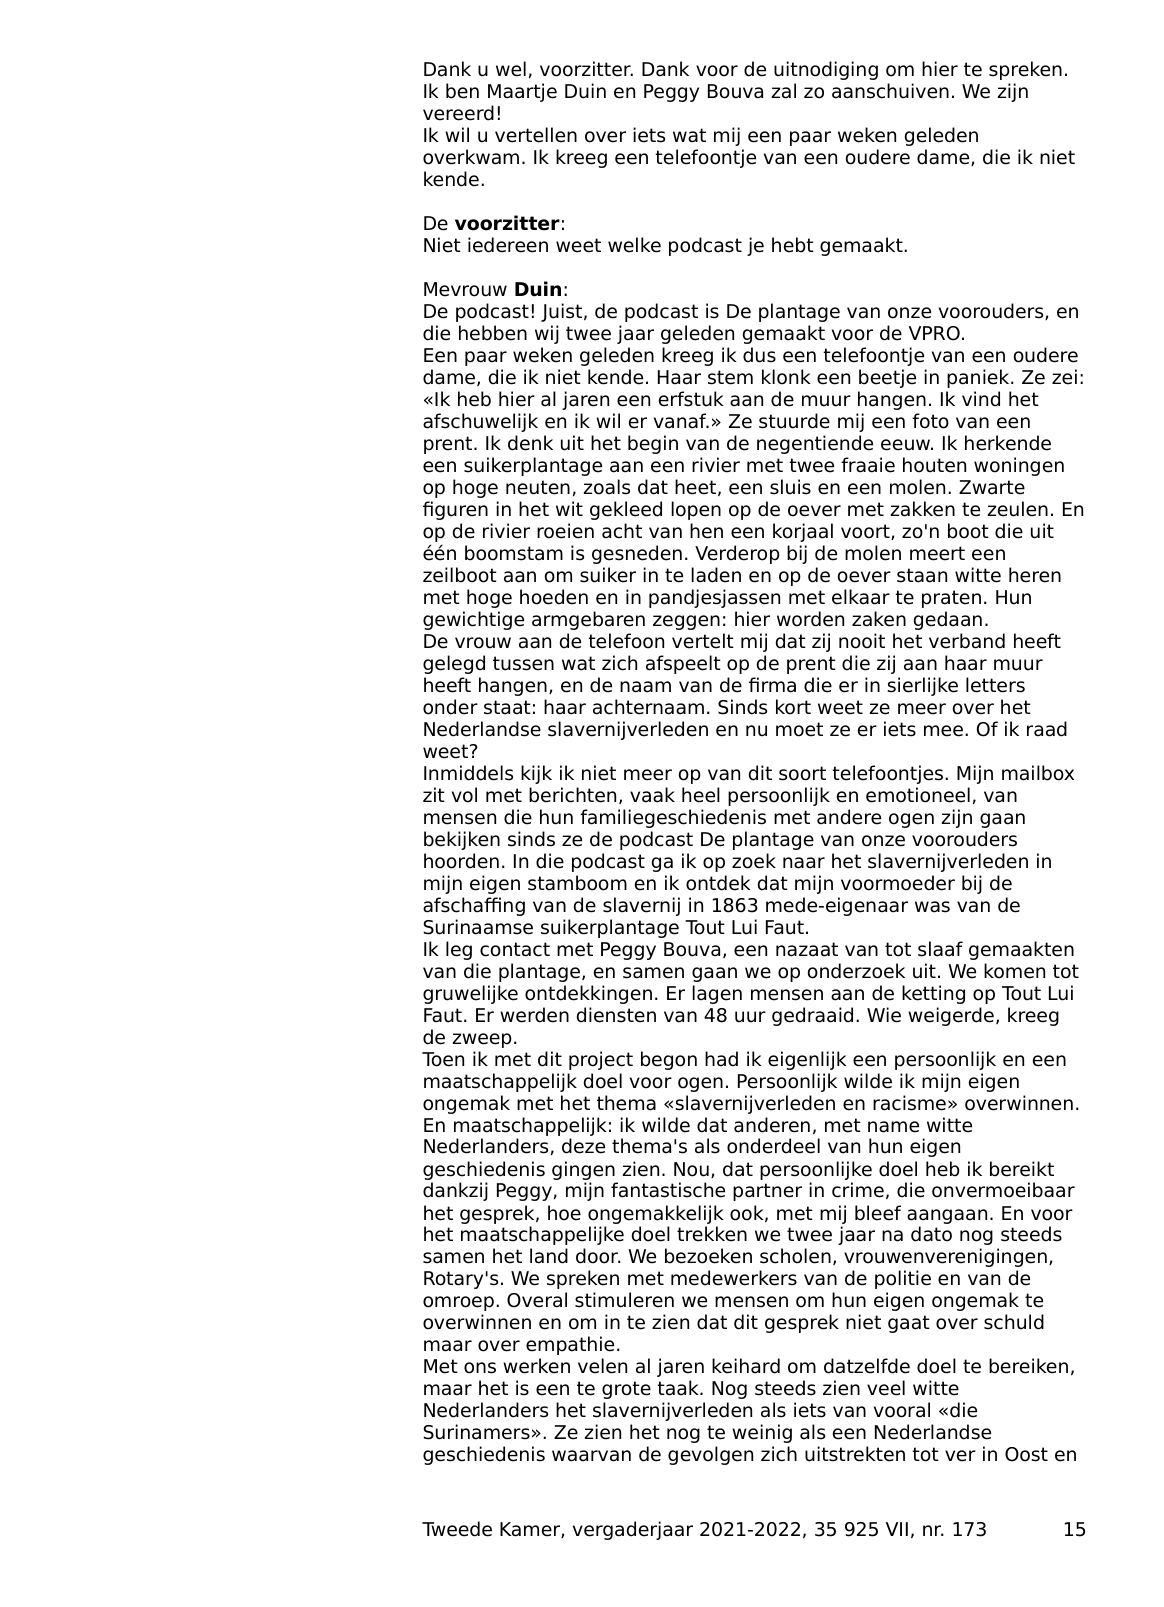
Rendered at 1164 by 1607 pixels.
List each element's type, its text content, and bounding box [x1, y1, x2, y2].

text De podcast! Juist, de podcast is De plantage van onze voorouders, en die hebben wij twee jaar geleden gemaakt voor de VPRO. [422, 301, 1087, 345]
text De voorzitter: [422, 213, 1087, 235]
text Toen ik met dit project begon had ik eigenlijk een persoonlijk en een maatschappelijk doel voor ogen. Persoonlijk wilde ik mijn eigen ongemak met het thema «slavernijverleden en racisme» overwinnen. En maatschappelijk: ik wilde dat anderen, met name witte Nederlanders, deze thema's als onderdeel van hun eigen geschiedenis gingen zien. Nou, dat persoonlijke doel heb ik bereikt dankzij Peggy, mijn fantastische partner in crime, die onvermoeibaar het gesprek, hoe ongemakkelijk ook, met mij bleef aangaan. En voor het maatschappelijke doel trekken we twee jaar na dato nog steeds samen het land door. We bezoeken scholen, vrouwenverenigingen, Rotary's. We spreken met medewerkers van de politie en van de omroep. Overal stimuleren we mensen om hun eigen ongemak te overwinnen en om in te zien dat dit gesprek niet gaat over schuld maar over empathie. [422, 1048, 1087, 1356]
text Niet iedereen weet welke podcast je hebt gemaakt. [422, 235, 1087, 257]
text Mevrouw Duin: [422, 279, 1087, 301]
text De vrouw aan de telefoon vertelt mij dat zij nooit het verband heeft gelegd tussen wat zich afspeelt op de prent die zij aan haar muur heeft hangen, en de naam van de firma die er in sierlijke letters onder staat: haar achternaam. Sinds kort weet ze meer over het Nederlandse slavernijverleden en nu moet ze er iets mee. Of ik raad weet? [422, 631, 1087, 763]
text Ik wil u vertellen over iets wat mij een paar weken geleden overkwam. Ik kreeg een telefoontje van een oudere dame, die ik niet kende. [422, 125, 1087, 191]
text Met ons werken velen al jaren keihard om datzelfde doel te bereiken, maar het is een te grote taak. Nog steeds zien veel witte Nederlanders het slavernijverleden als iets van vooral «die Surinamers». Ze zien het nog te weinig als een Nederlandse geschiedenis waarvan de gevolgen zich uitstrekten tot ver in Oost en [422, 1356, 1087, 1466]
text Inmiddels kijk ik niet meer op van dit soort telefoontjes. Mijn mailbox zit vol met berichten, vaak heel persoonlijk en emotioneel, van mensen die hun familiegeschiedenis met andere ogen zijn gaan bekijken sinds ze de podcast De plantage van onze voorouders hoorden. In die podcast ga ik op zoek naar het slavernijverleden in mijn eigen stamboom en ik ontdek dat mijn voormoeder bij de afschaffing van de slavernij in 1863 mede-eigenaar was van de Surinaamse suikerplantage Tout Lui Faut. [422, 763, 1087, 939]
text Een paar weken geleden kreeg ik dus een telefoontje van een oudere dame, die ik niet kende. Haar stem klonk een beetje in paniek. Ze zei: «Ik heb hier al jaren een erfstuk aan de muur hangen. Ik vind het afschuwelijk en ik wil er vanaf.» Ze stuurde mij een foto van een prent. Ik denk uit het begin van de negentiende eeuw. Ik herkende een suikerplantage aan een rivier met twee fraaie houten woningen op hoge neuten, zoals dat heet, een sluis en een molen. Zwarte figuren in het wit gekleed lopen op de oever met zakken te zeulen. En op de rivier roeien acht van hen een korjaal voort, zo'n boot die uit één boomstam is gesneden. Verderop bij de molen meert een zeilboot aan om suiker in te laden en op de oever staan witte heren met hoge hoeden en in pandjesjassen met elkaar te praten. Hun gewichtige armgebaren zeggen: hier worden zaken gedaan. [422, 345, 1087, 631]
text Ik leg contact met Peggy Bouva, een nazaat van tot slaaf gemaakten van die plantage, en samen gaan we op onderzoek uit. We komen tot gruwelijke ontdekkingen. Er lagen mensen aan de ketting op Tout Lui Faut. Er werden diensten van 48 uur gedraaid. Wie weigerde, kreeg de zweep. [422, 939, 1087, 1048]
text Dank u wel, voorzitter. Dank voor de uitnodiging om hier te spreken. Ik ben Maartje Duin en Peggy Bouva zal zo aanschuiven. We zijn vereerd! [422, 59, 1087, 125]
